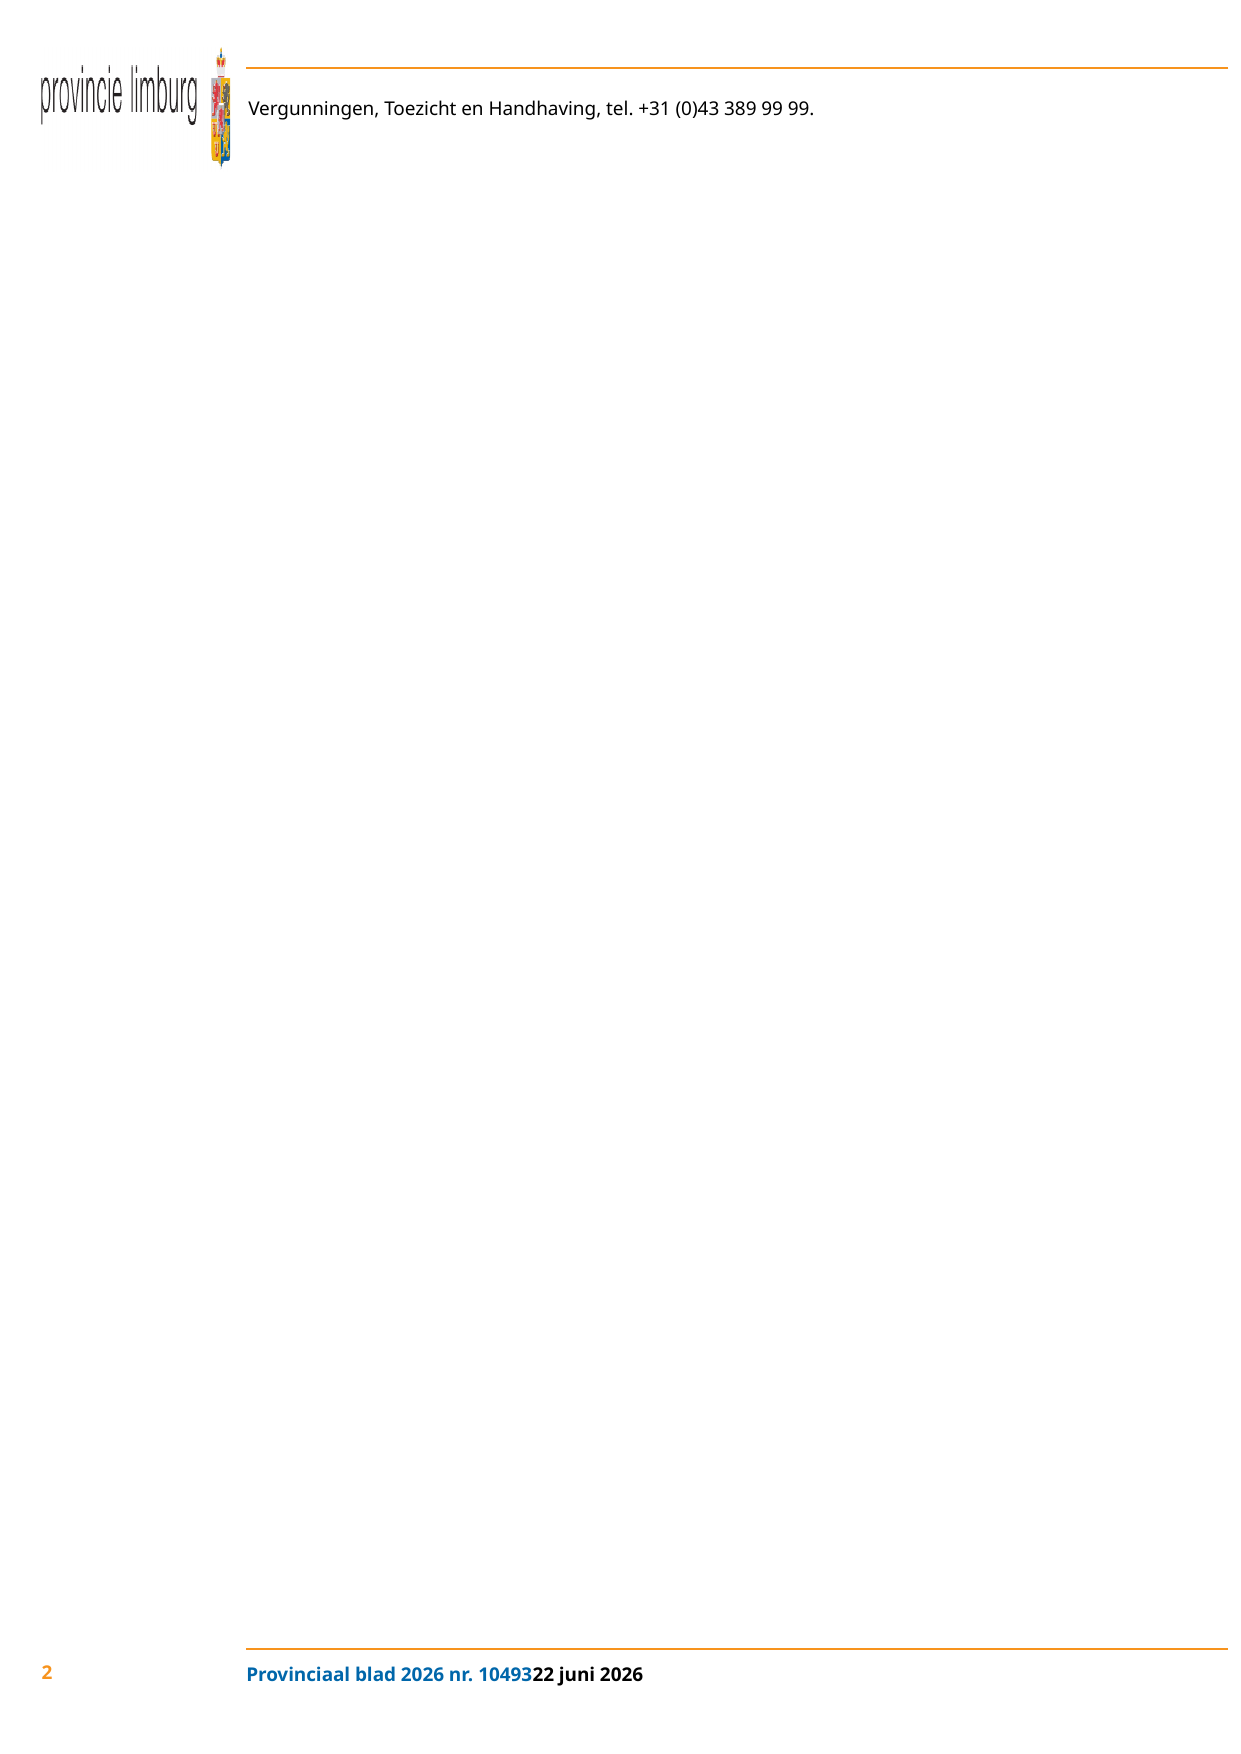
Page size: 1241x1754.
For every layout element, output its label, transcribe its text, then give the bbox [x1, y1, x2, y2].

text Vergunningen, Toezicht en Handhaving, tel. +31 (0)43 389 99 99. [248, 95, 1152, 121]
picture [41, 47, 231, 172]
